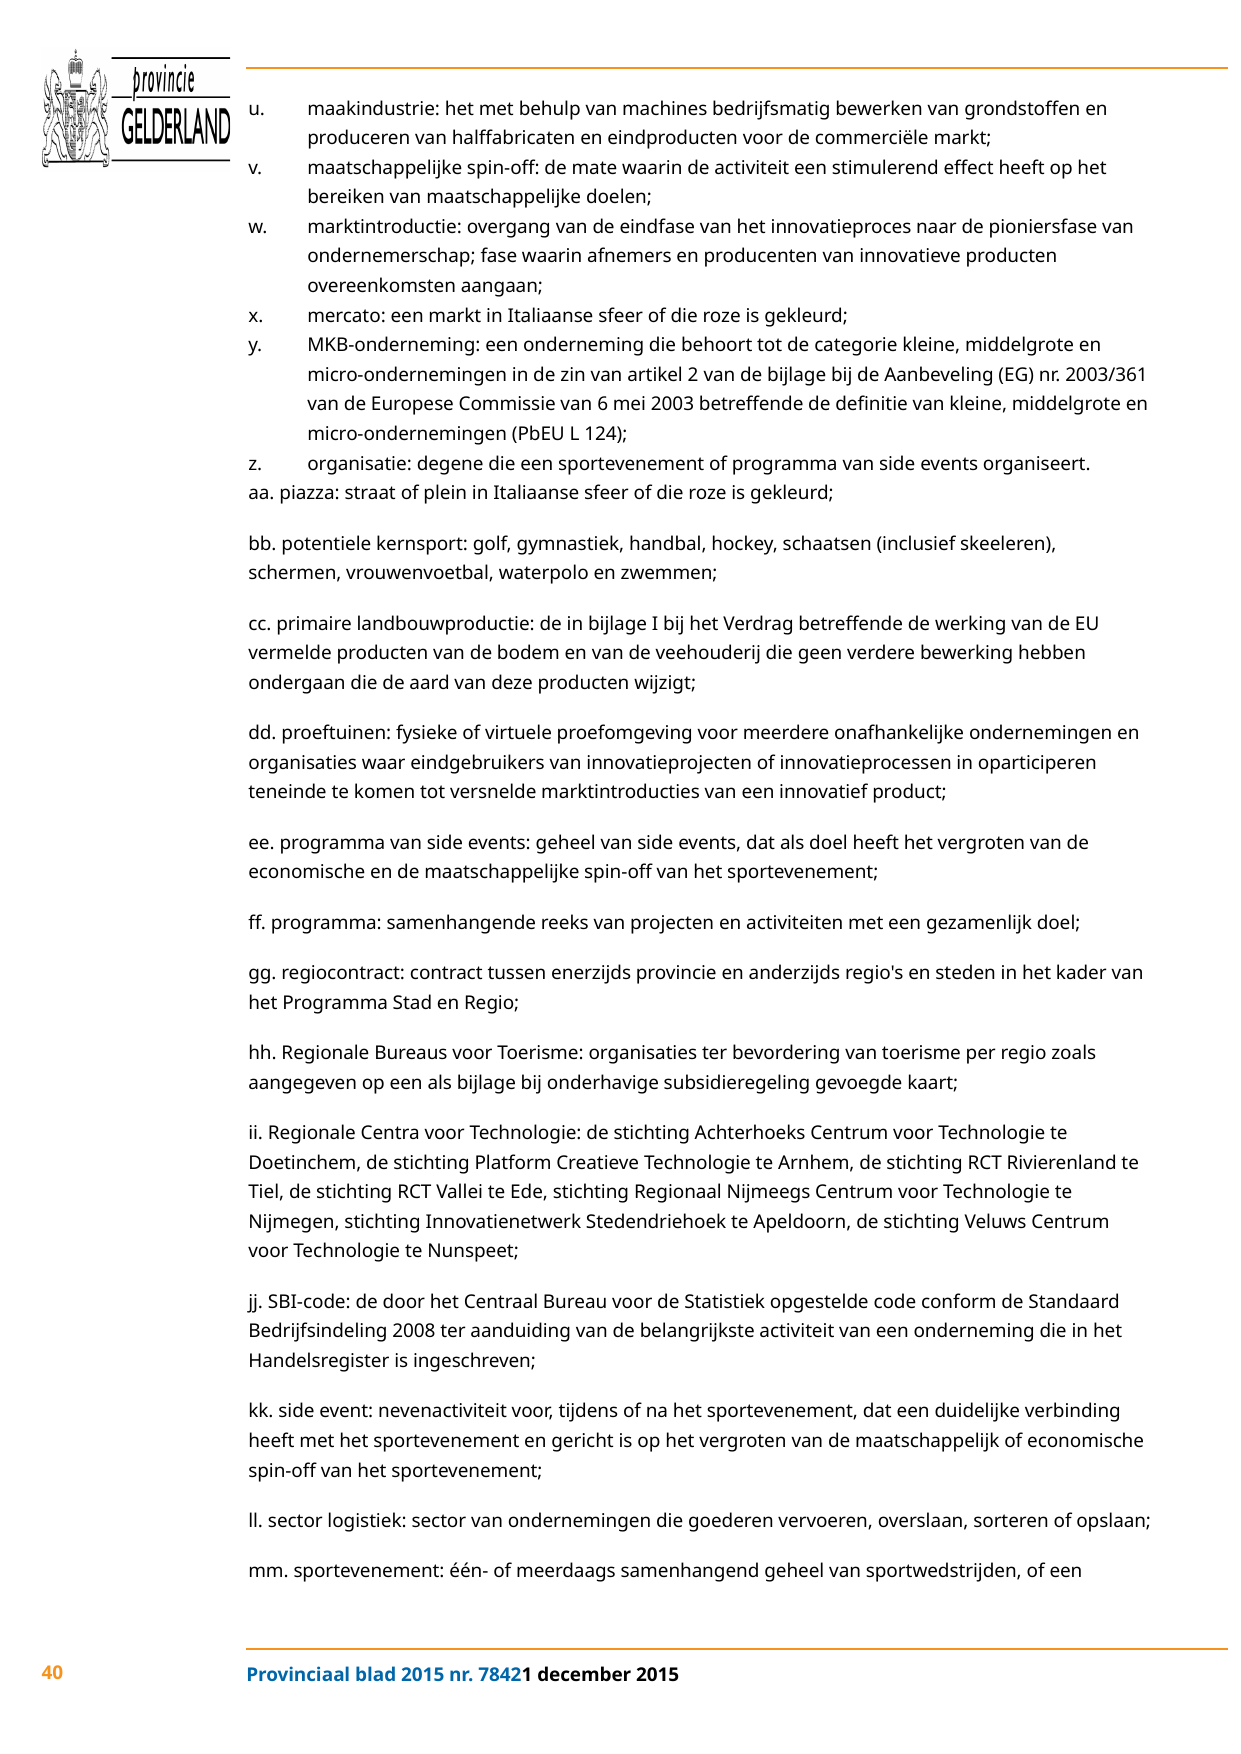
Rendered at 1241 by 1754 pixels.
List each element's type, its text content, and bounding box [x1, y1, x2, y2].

text gg. regiocontract: contract tussen enerzijds provincie en anderzijds regio's en steden in het kader van het Programma Stad en Regio; [248, 959, 1152, 1015]
list mercato: een markt in Italiaanse sfeer of die roze is gekleurd; [248, 302, 1152, 328]
text ii. Regionale Centra voor Technologie: de stichting Achterhoeks Centrum voor Technologie te Doetinchem, de stichting Platform Creatieve Technologie te Arnhem, de stichting RCT Rivierenland te Tiel, de stichting RCT Vallei te Ede, stichting Regionaal Nijmeegs Centrum voor Technologie te Nijmegen, stichting Innovatienetwerk Stedendriehoek te Apeldoorn, de stichting Veluws Centrum voor Technologie te Nunspeet; [248, 1119, 1152, 1263]
text cc. primaire landbouwproductie: de in bijlage I bij het Verdrag betreffende de werking van de EU vermelde producten van de bodem en van de veehouderij die geen verdere bewerking hebben ondergaan die de aard van deze producten wijzigt; [248, 610, 1152, 695]
text dd. proeftuinen: fysieke of virtuele proefomgeving voor meerdere onafhankelijke ondernemingen en organisaties waar eindgebruikers van innovatieprojecten of innovatieprocessen in oparticiperen teneinde te komen tot versnelde marktintroducties van een innovatief product; [248, 719, 1152, 804]
text bb. potentiele kernsport: golf, gymnastiek, handbal, hockey, schaatsen (inclusief skeeleren), schermen, vrouwenvoetbal, waterpolo en zwemmen; [248, 530, 1152, 585]
text ee. programma van side events: geheel van side events, dat als doel heeft het vergroten van de economische en de maatschappelijke spin-off van het sportevenement; [248, 829, 1152, 884]
list maakindustrie: het met behulp van machines bedrijfsmatig bewerken van grondstoffen en produceren van halffabricaten en eindproducten voor de commerciële markt; [248, 95, 1152, 150]
text kk. side event: nevenactiviteit voor, tijdens of na het sportevenement, dat een duidelijke verbinding heeft met het sportevenement en gericht is op het vergroten van de maatschappelijk of economische spin-off van het sportevenement; [248, 1398, 1152, 1483]
text ll. sector logistiek: sector van ondernemingen die goederen vervoeren, overslaan, sorteren of opslaan; [248, 1507, 1152, 1533]
picture [41, 47, 231, 172]
text jj. SBI-code: de door het Centraal Bureau voor de Statistiek opgestelde code conform de Standaard Bedrijfsindeling 2008 ter aanduiding van de belangrijkste activiteit van een onderneming die in het Handelsregister is ingeschreven; [248, 1288, 1152, 1373]
list organisatie: degene die een sportevenement of programma van side events organiseert. [248, 450, 1152, 476]
list marktintroductie: overgang van de eindfase van het innovatieproces naar de pioniersfase van ondernemerschap; fase waarin afnemers en producenten van innovatieve producten overeenkomsten aangaan; [248, 213, 1152, 298]
text hh. Regionale Bureaus voor Toerisme: organisaties ter bevordering van toerisme per regio zoals aangegeven op een als bijlage bij onderhavige subsidieregeling gevoegde kaart; [248, 1039, 1152, 1095]
list MKB-onderneming: een onderneming die behoort tot de categorie kleine, middelgrote en micro-ondernemingen in de zin van artikel 2 van de bijlage bij de Aanbeveling (EG) nr. 2003/361 van de Europese Commissie van 6 mei 2003 betreffende de definitie van kleine, middelgrote en micro-ondernemingen (PbEU L 124); [248, 331, 1152, 446]
text ff. programma: samenhangende reeks van projecten en activiteiten met een gezamenlijk doel; [248, 909, 1152, 935]
text mm. sportevenement: één- of meerdaags samenhangend geheel van sportwedstrijden, of een [248, 1558, 1152, 1583]
list maatschappelijke spin-off: de mate waarin de activiteit een stimulerend effect heeft op het bereiken van maatschappelijke doelen; [248, 154, 1152, 209]
text aa. piazza: straat of plein in Italiaanse sfeer of die roze is gekleurd; [248, 479, 1152, 505]
